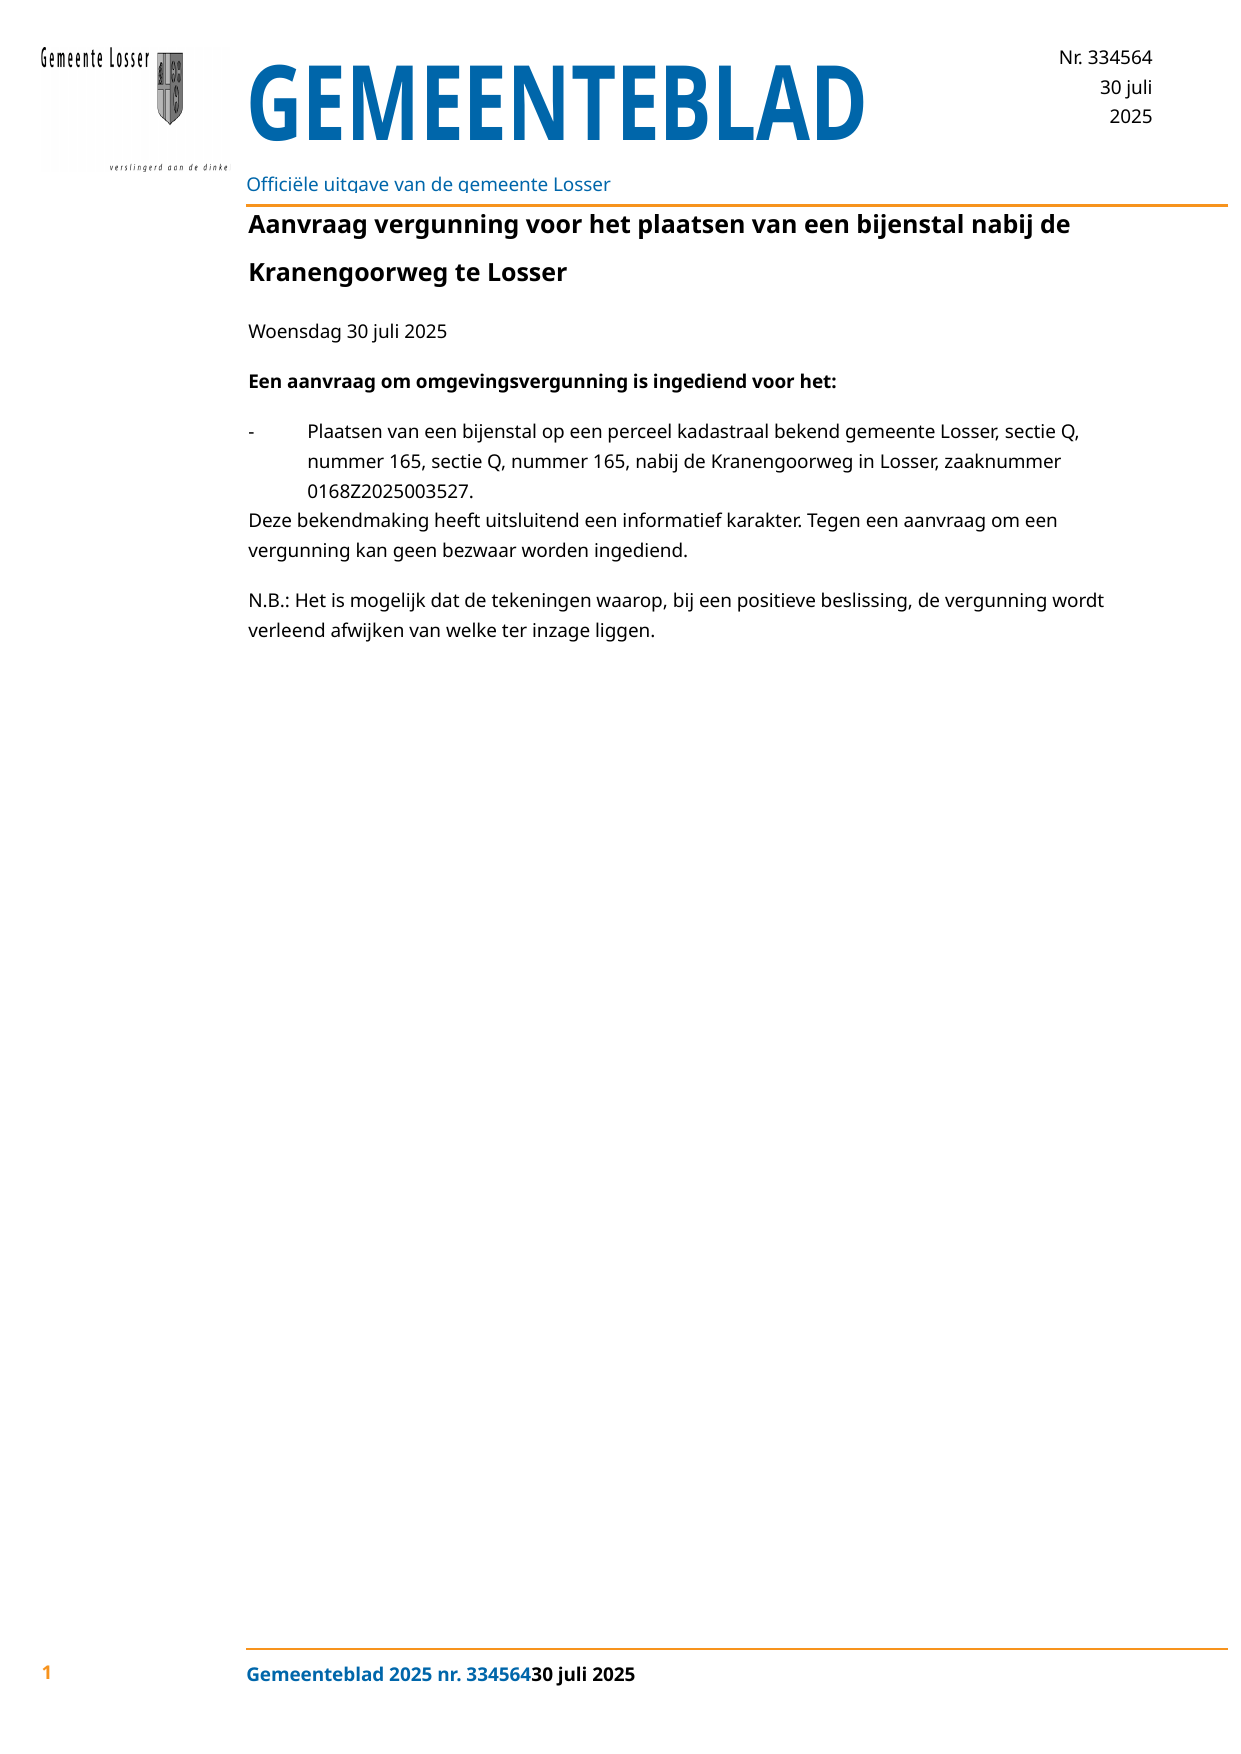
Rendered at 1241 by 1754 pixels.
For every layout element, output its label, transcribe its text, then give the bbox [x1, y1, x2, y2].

picture [41, 47, 231, 172]
text Een aanvraag om omgevingsvergunning is ingediend voor het: [248, 368, 1152, 394]
text N.B.: Het is mogelijk dat de tekeningen waarop, bij een positieve beslissing, de vergunning wordt verleend afwijken van welke ter inzage liggen. [248, 587, 1152, 643]
text Woensdag 30 juli 2025 [248, 318, 1152, 344]
list Plaatsen van een bijenstal op een perceel kadastraal bekend gemeente Losser, sectie Q, nummer 165, sectie Q, nummer 165, nabij de Kranengoorweg in Losser, zaaknummer 0168Z2025003527. [248, 419, 1152, 504]
text Aanvraag vergunning voor het plaatsen van een bijenstal nabij de Kranengoorweg te Losser [248, 207, 1152, 288]
text Deze bekendmaking heeft uitsluitend een informatief karakter. Tegen een aanvraag om een vergunning kan geen bezwaar worden ingediend. [248, 507, 1152, 563]
